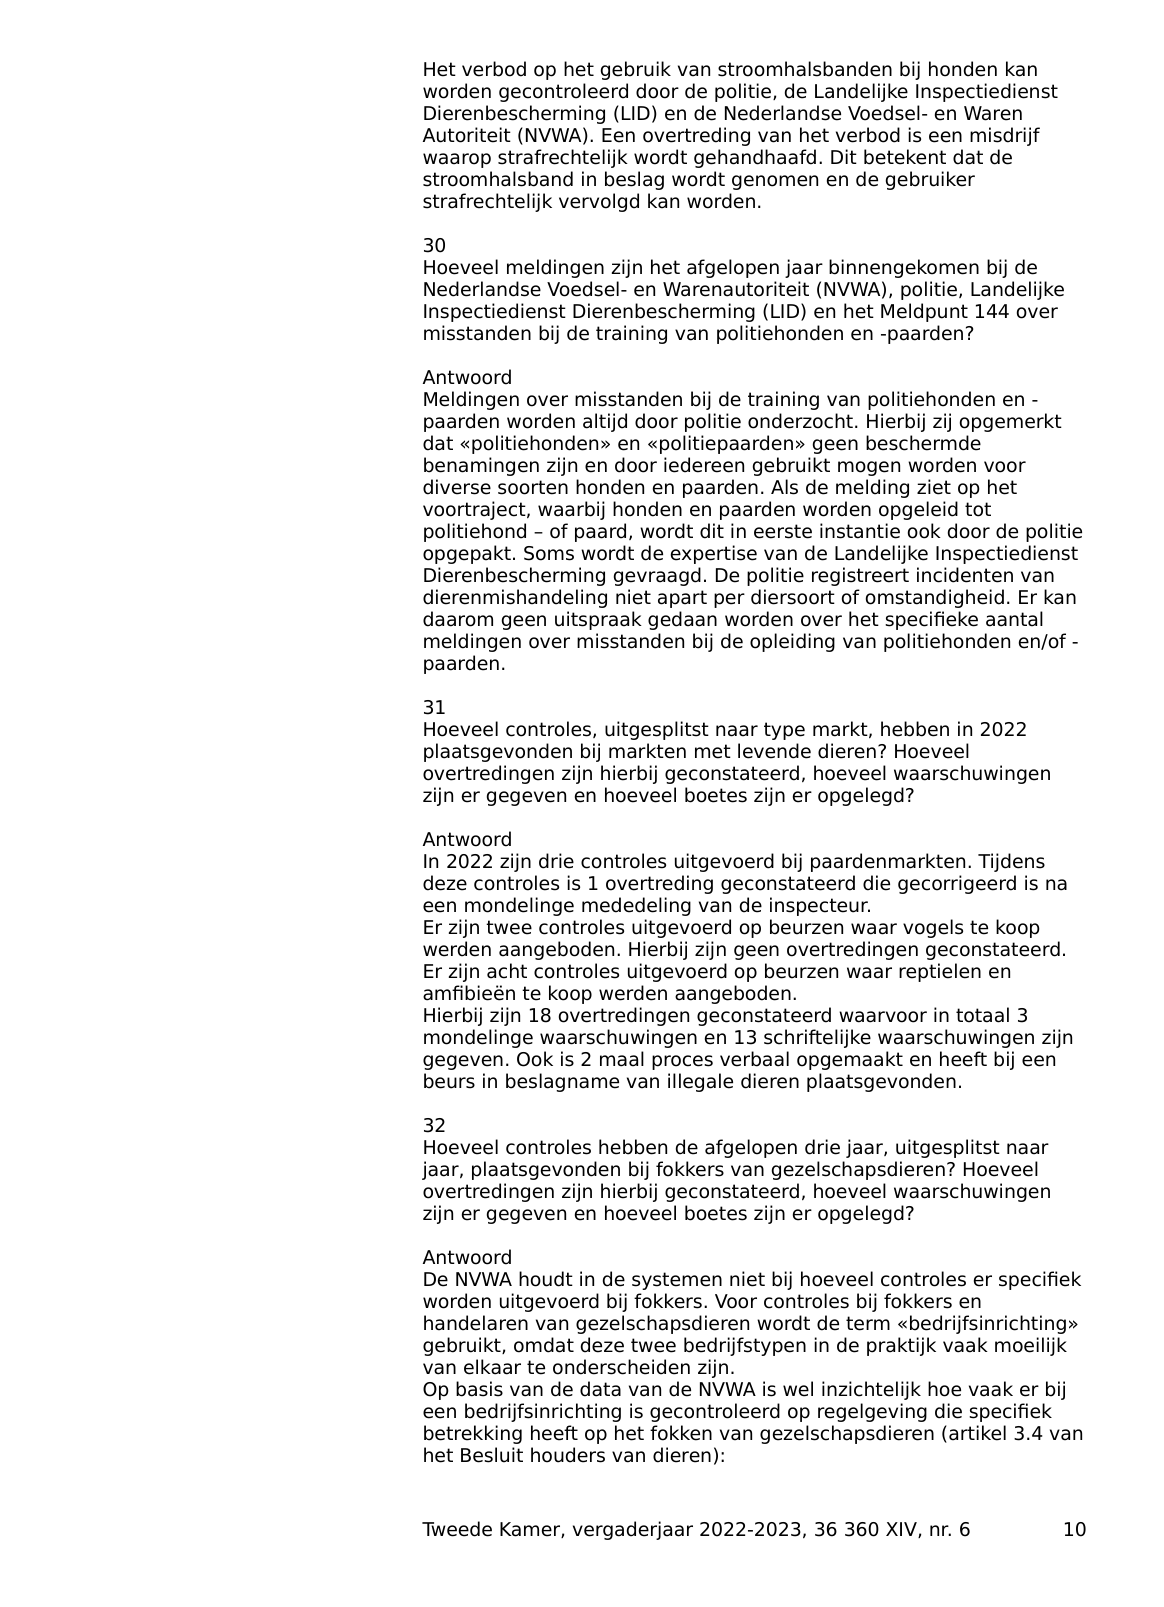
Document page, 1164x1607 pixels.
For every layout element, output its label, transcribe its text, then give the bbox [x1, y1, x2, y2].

text Antwoord [422, 367, 1087, 389]
text De NVWA houdt in de systemen niet bij hoeveel controles er specifiek worden uitgevoerd bij fokkers. Voor controles bij fokkers en handelaren van gezelschapsdieren wordt de term «bedrijfsinrichting» gebruikt, omdat deze twee bedrijfstypen in de praktijk vaak moeilijk van elkaar te onderscheiden zijn. [422, 1269, 1087, 1379]
text Op basis van de data van de NVWA is wel inzichtelijk hoe vaak er bij een bedrijfsinrichting is gecontroleerd op regelgeving die specifiek betrekking heeft op het fokken van gezelschapsdieren (artikel 3.4 van het Besluit houders van dieren): [422, 1379, 1087, 1467]
text In 2022 zijn drie controles uitgevoerd bij paardenmarkten. Tijdens deze controles is 1 overtreding geconstateerd die gecorrigeerd is na een mondelinge mededeling van de inspecteur. [422, 851, 1087, 917]
text Het verbod op het gebruik van stroomhalsbanden bij honden kan worden gecontroleerd door de politie, de Landelijke Inspectiedienst Dierenbescherming (LID) en de Nederlandse Voedsel- en Waren Autoriteit (NVWA). Een overtreding van het verbod is een misdrijf waarop strafrechtelijk wordt gehandhaafd. Dit betekent dat de stroomhalsband in beslag wordt genomen en de gebruiker strafrechtelijk vervolgd kan worden. [422, 59, 1087, 213]
text 30 [422, 235, 1087, 257]
text Hoeveel meldingen zijn het afgelopen jaar binnengekomen bij de Nederlandse Voedsel- en Warenautoriteit (NVWA), politie, Landelijke Inspectiedienst Dierenbescherming (LID) en het Meldpunt 144 over misstanden bij de training van politiehonden en -paarden? [422, 257, 1087, 345]
text Antwoord [422, 829, 1087, 851]
text Hoeveel controles, uitgesplitst naar type markt, hebben in 2022 plaatsgevonden bij markten met levende dieren? Hoeveel overtredingen zijn hierbij geconstateerd, hoeveel waarschuwingen zijn er gegeven en hoeveel boetes zijn er opgelegd? [422, 719, 1087, 807]
text Antwoord [422, 1247, 1087, 1269]
text Er zijn twee controles uitgevoerd op beurzen waar vogels te koop werden aangeboden. Hierbij zijn geen overtredingen geconstateerd. [422, 917, 1087, 961]
text Hoeveel controles hebben de afgelopen drie jaar, uitgesplitst naar jaar, plaatsgevonden bij fokkers van gezelschapsdieren? Hoeveel overtredingen zijn hierbij geconstateerd, hoeveel waarschuwingen zijn er gegeven en hoeveel boetes zijn er opgelegd? [422, 1137, 1087, 1225]
text 32 [422, 1115, 1087, 1137]
text Hierbij zijn 18 overtredingen geconstateerd waarvoor in totaal 3 mondelinge waarschuwingen en 13 schriftelijke waarschuwingen zijn gegeven. Ook is 2 maal proces verbaal opgemaakt en heeft bij een beurs in beslagname van illegale dieren plaatsgevonden. [422, 1005, 1087, 1093]
text 31 [422, 697, 1087, 719]
text Meldingen over misstanden bij de training van politiehonden en -paarden worden altijd door politie onderzocht. Hierbij zij opgemerkt dat «politiehonden» en «politiepaarden» geen beschermde benamingen zijn en door iedereen gebruikt mogen worden voor diverse soorten honden en paarden. Als de melding ziet op het voortraject, waarbij honden en paarden worden opgeleid tot politiehond – of paard, wordt dit in eerste instantie ook door de politie opgepakt. Soms wordt de expertise van de Landelijke Inspectiedienst Dierenbescherming gevraagd. De politie registreert incidenten van dierenmishandeling niet apart per diersoort of omstandigheid. Er kan daarom geen uitspraak gedaan worden over het specifieke aantal meldingen over misstanden bij de opleiding van politiehonden en/of -paarden. [422, 389, 1087, 675]
text Er zijn acht controles uitgevoerd op beurzen waar reptielen en amfibieën te koop werden aangeboden. [422, 961, 1087, 1005]
